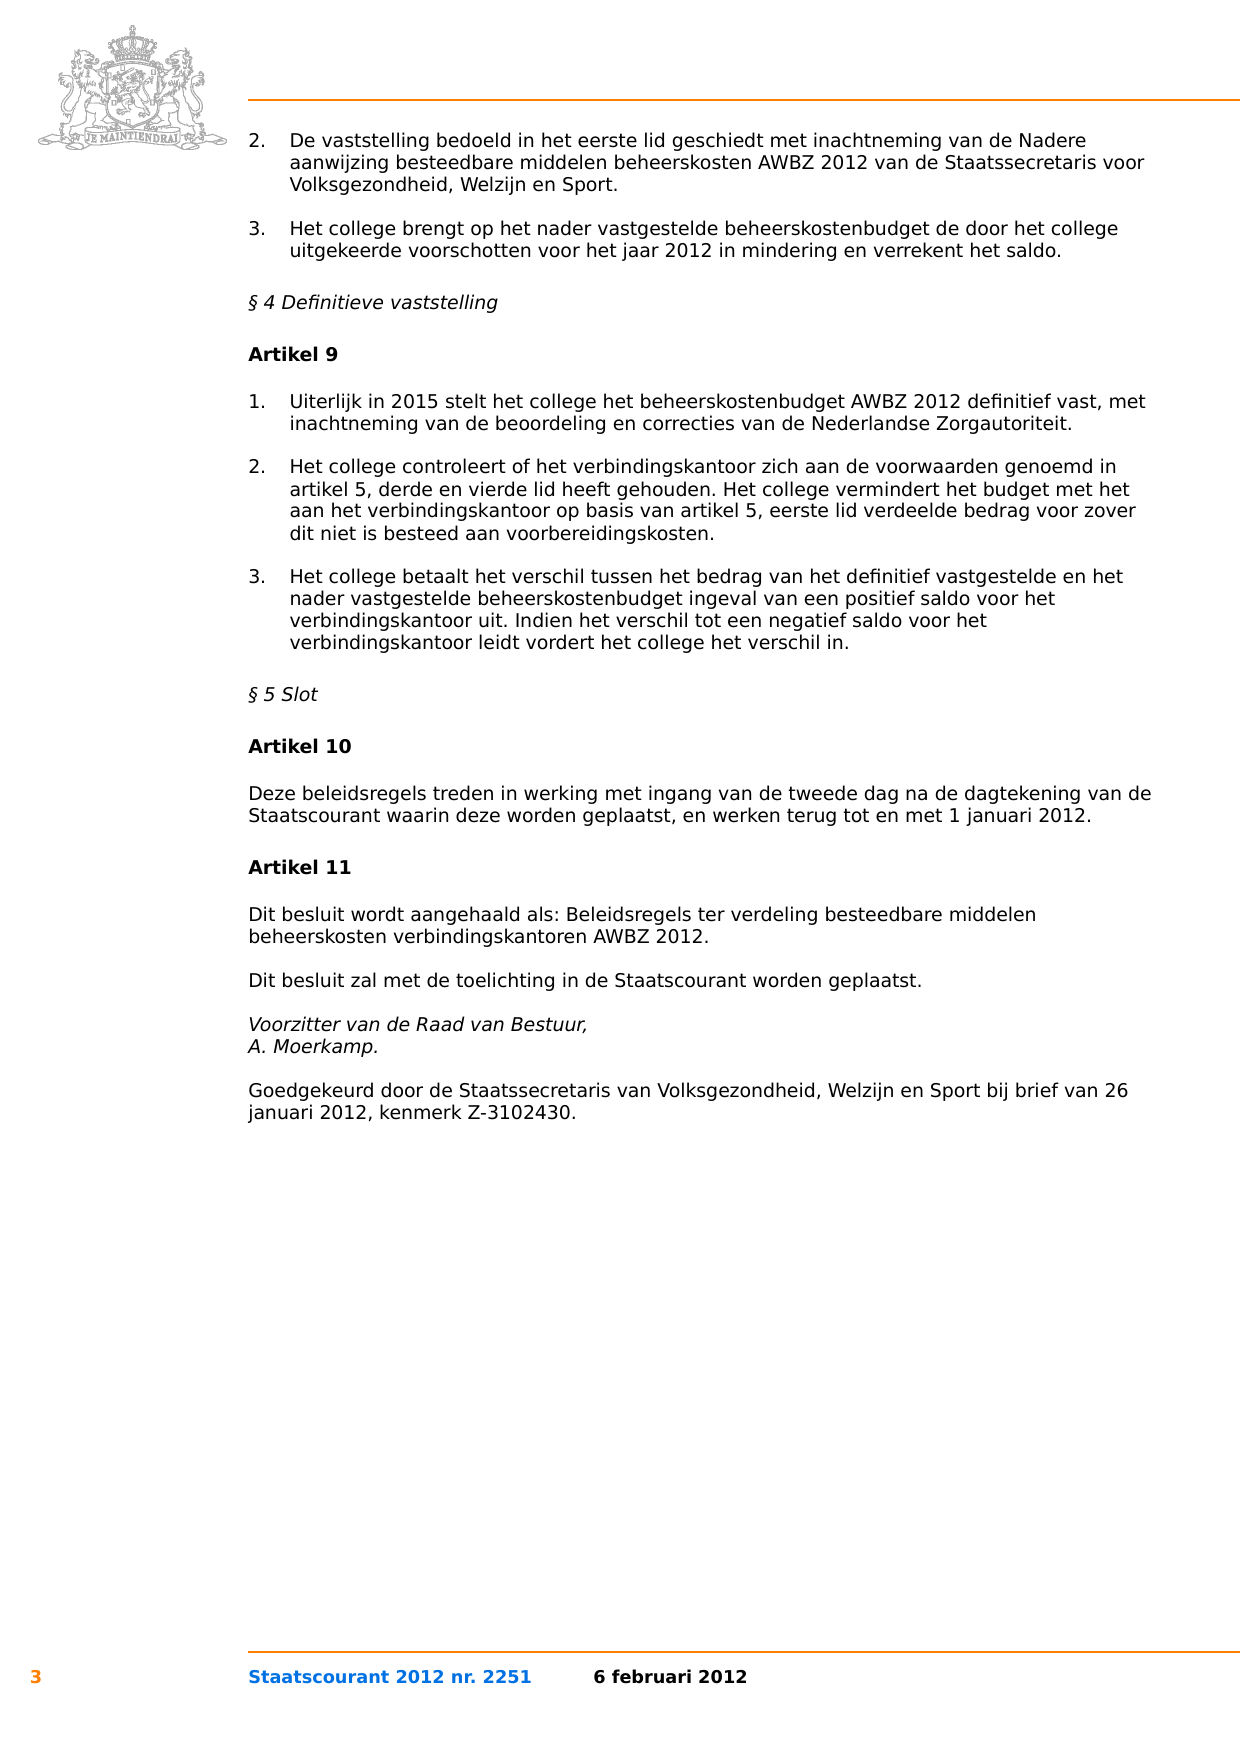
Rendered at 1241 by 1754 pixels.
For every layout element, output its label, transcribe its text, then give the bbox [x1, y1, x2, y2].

subtitle § 5 Slot [248, 684, 1163, 706]
subtitle Artikel 11 [248, 857, 1163, 879]
text Dit besluit zal met de toelichting in de Staatscourant worden geplaatst. [248, 970, 1163, 992]
subtitle Artikel 10 [248, 736, 1163, 758]
text 2. Het college controleert of het verbindingskantoor zich aan de voorwaarden genoemd in artikel 5, derde en vierde lid heeft gehouden. Het college vermindert het budget met het aan het verbindingskantoor op basis van artikel 5, eerste lid verdeelde bedrag voor zover dit niet is besteed aan voorbereidingskosten. [248, 456, 1163, 544]
text 2. De vaststelling bedoeld in het eerste lid geschiedt met inachtneming van de Nadere aanwijzing besteedbare middelen beheerskosten AWBZ 2012 van de Staatssecretaris voor Volksgezondheid, Welzijn en Sport. [248, 130, 1163, 196]
subtitle Artikel 9 [248, 344, 1163, 366]
text Dit besluit wordt aangehaald als: Beleidsregels ter verdeling besteedbare middelen beheerskosten verbindingskantoren AWBZ 2012. [248, 904, 1163, 948]
text Deze beleidsregels treden in werking met ingang van de tweede dag na de dagtekening van de Staatscourant waarin deze worden geplaatst, en werken terug tot en met 1 januari 2012. [248, 783, 1163, 827]
text 3. Het college betaalt het verschil tussen het bedrag van het definitief vastgestelde en het nader vastgestelde beheerskostenbudget ingeval van een positief saldo voor het verbindingskantoor uit. Indien het verschil tot een negatief saldo voor het verbindingskantoor leidt vordert het college het verschil in. [248, 566, 1163, 654]
picture [38, 25, 227, 150]
text Voorzitter van de Raad van Bestuur, A. Moerkamp. [248, 1014, 1163, 1058]
subtitle § 4 Definitieve vaststelling [248, 292, 1163, 314]
text Goedgekeurd door de Staatssecretaris van Volksgezondheid, Welzijn en Sport bij brief van 26 januari 2012, kenmerk Z-3102430. [248, 1079, 1163, 1123]
text 1. Uiterlijk in 2015 stelt het college het beheerskostenbudget AWBZ 2012 definitief vast, met inachtneming van de beoordeling en correcties van de Nederlandse Zorgautoriteit. [248, 391, 1163, 434]
text 3. Het college brengt op het nader vastgestelde beheerskostenbudget de door het college uitgekeerde voorschotten voor het jaar 2012 in mindering en verrekent het saldo. [248, 218, 1163, 262]
